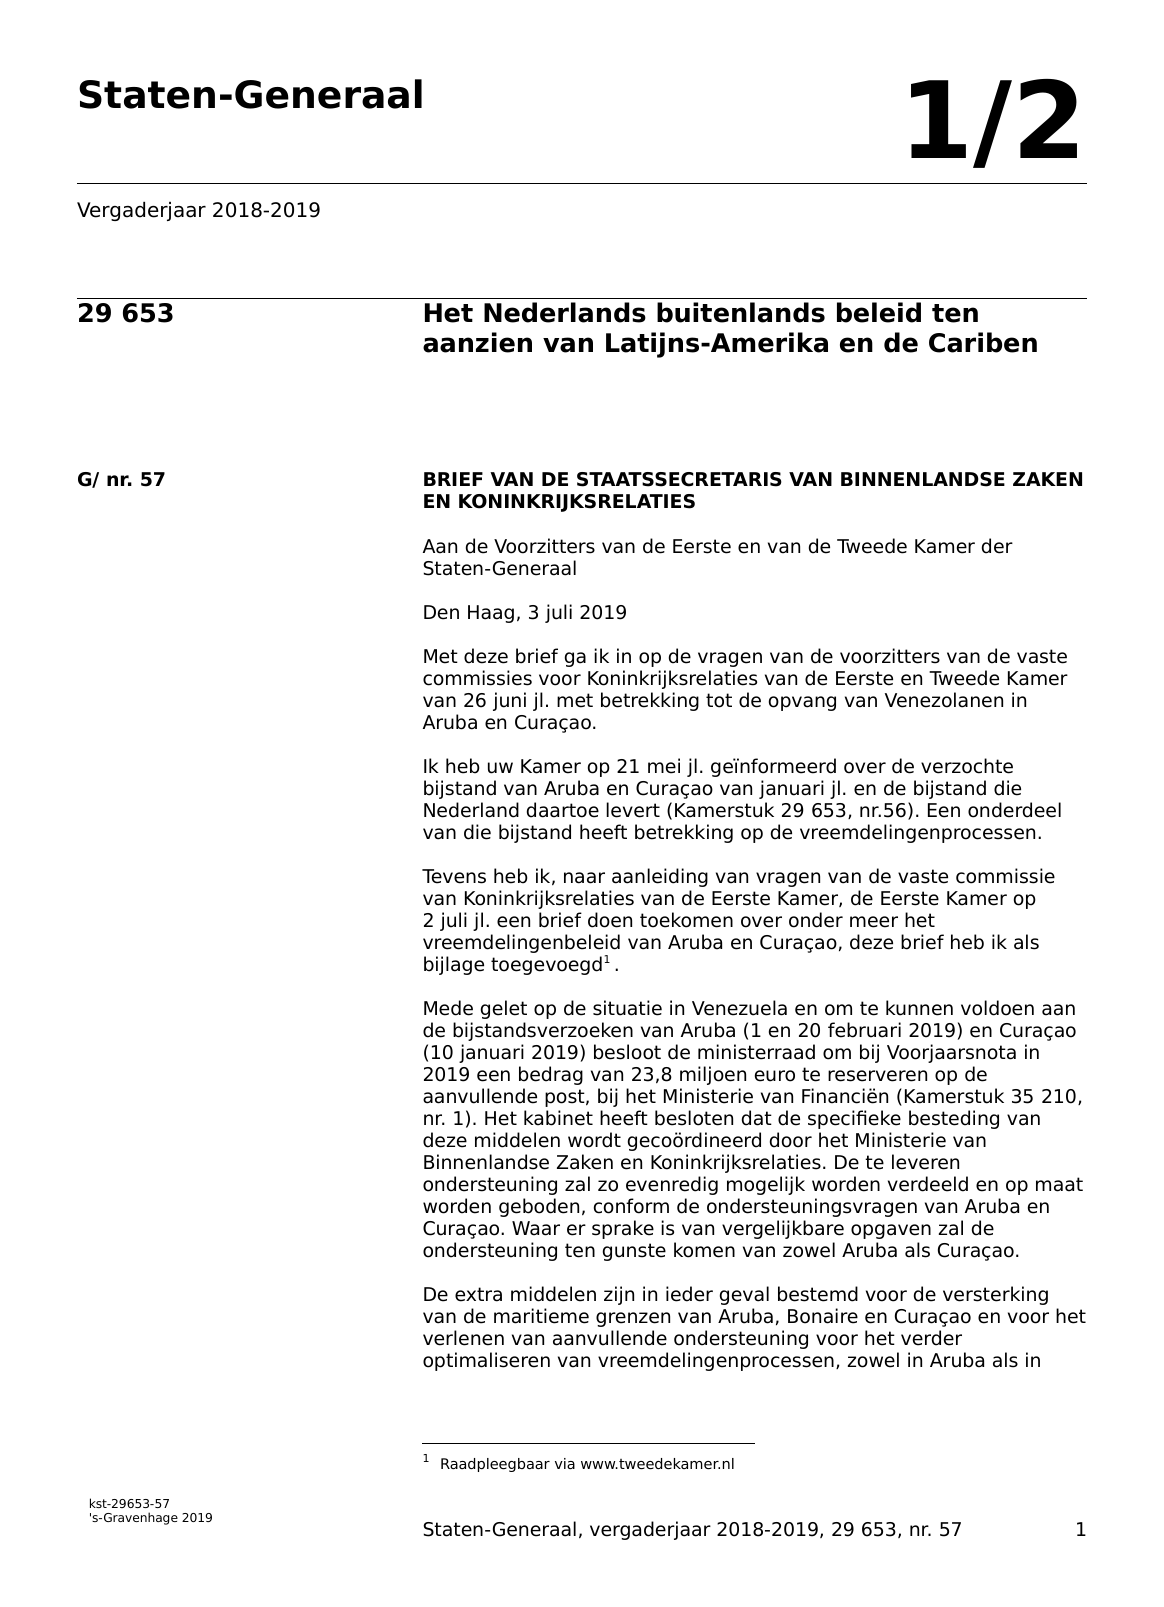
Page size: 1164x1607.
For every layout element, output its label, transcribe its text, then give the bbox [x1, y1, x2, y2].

table_cell Vergaderjaar 2018-2019 [77, 184, 1087, 298]
text De extra middelen zijn in ieder geval bestemd voor de versterking van de maritieme grenzen van Aruba, Bonaire en Curaçao en voor het verlenen van aanvullende ondersteuning voor het verder optimaliseren van vreemdelingenprocessen, zowel in Aruba als in [422, 1284, 1087, 1372]
text Met deze brief ga ik in op de vragen van de voorzitters van de vaste commissies voor Koninkrijksrelaties van de Eerste en Tweede Kamer van 26 juni jl. met betrekking tot de opvang van Venezolanen in Aruba en Curaçao. [422, 646, 1087, 734]
text Tevens heb ik, naar aanleiding van vragen van de vaste commissie van Koninkrijksrelaties van de Eerste Kamer, de Eerste Kamer op 2 juli jl. een brief doen toekomen over onder meer het vreemdelingenbeleid van Aruba en Curaçao, deze brief heb ik als bijlage toegevoegd. [422, 866, 1087, 976]
text Raadpleegbaar via www.tweedekamer.nl [422, 1452, 1087, 1474]
table_header Staten-Generaal [77, 59, 886, 183]
text Den Haag, 3 juli 2019 [422, 602, 1087, 624]
subtitle 29 653 Het Nederlands buitenlands beleid ten aanzien van Latijns-Amerika en de Cariben [77, 299, 1087, 358]
subtitle G/ nr. 57 BRIEF VAN DE STAATSSECRETARIS VAN BINNENLANDSE ZAKEN EN KONINKRIJKSRELATIES [77, 469, 1087, 513]
text kst-29653-57 [88, 1497, 323, 1511]
text Ik heb uw Kamer op 21 mei jl. geïnformeerd over de verzochte bijstand van Aruba en Curaçao van januari jl. en de bijstand die Nederland daartoe levert (Kamerstuk 29 653, nr.56). Een onderdeel van die bijstand heeft betrekking op de vreemdelingenprocessen. [422, 756, 1087, 844]
table_header 1/2 [886, 59, 1087, 183]
text 's-Gravenhage 2019 [88, 1511, 323, 1525]
text Aan de Voorzitters van de Eerste en van de Tweede Kamer der Staten-Generaal [422, 536, 1087, 579]
text Mede gelet op de situatie in Venezuela en om te kunnen voldoen aan de bijstandsverzoeken van Aruba (1 en 20 februari 2019) en Curaçao (10 januari 2019) besloot de ministerraad om bij Voorjaarsnota in 2019 een bedrag van 23,8 miljoen euro te reserveren op de aanvullende post, bij het Ministerie van Financiën (Kamerstuk 35 210, nr. 1). Het kabinet heeft besloten dat de specifieke besteding van deze middelen wordt gecoördineerd door het Ministerie van Binnenlandse Zaken en Koninkrijksrelaties. De te leveren ondersteuning zal zo evenredig mogelijk worden verdeeld en op maat worden geboden, conform de ondersteuningsvragen van Aruba en Curaçao. Waar er sprake is van vergelijkbare opgaven zal de ondersteuning ten gunste komen van zowel Aruba als Curaçao. [422, 998, 1087, 1262]
